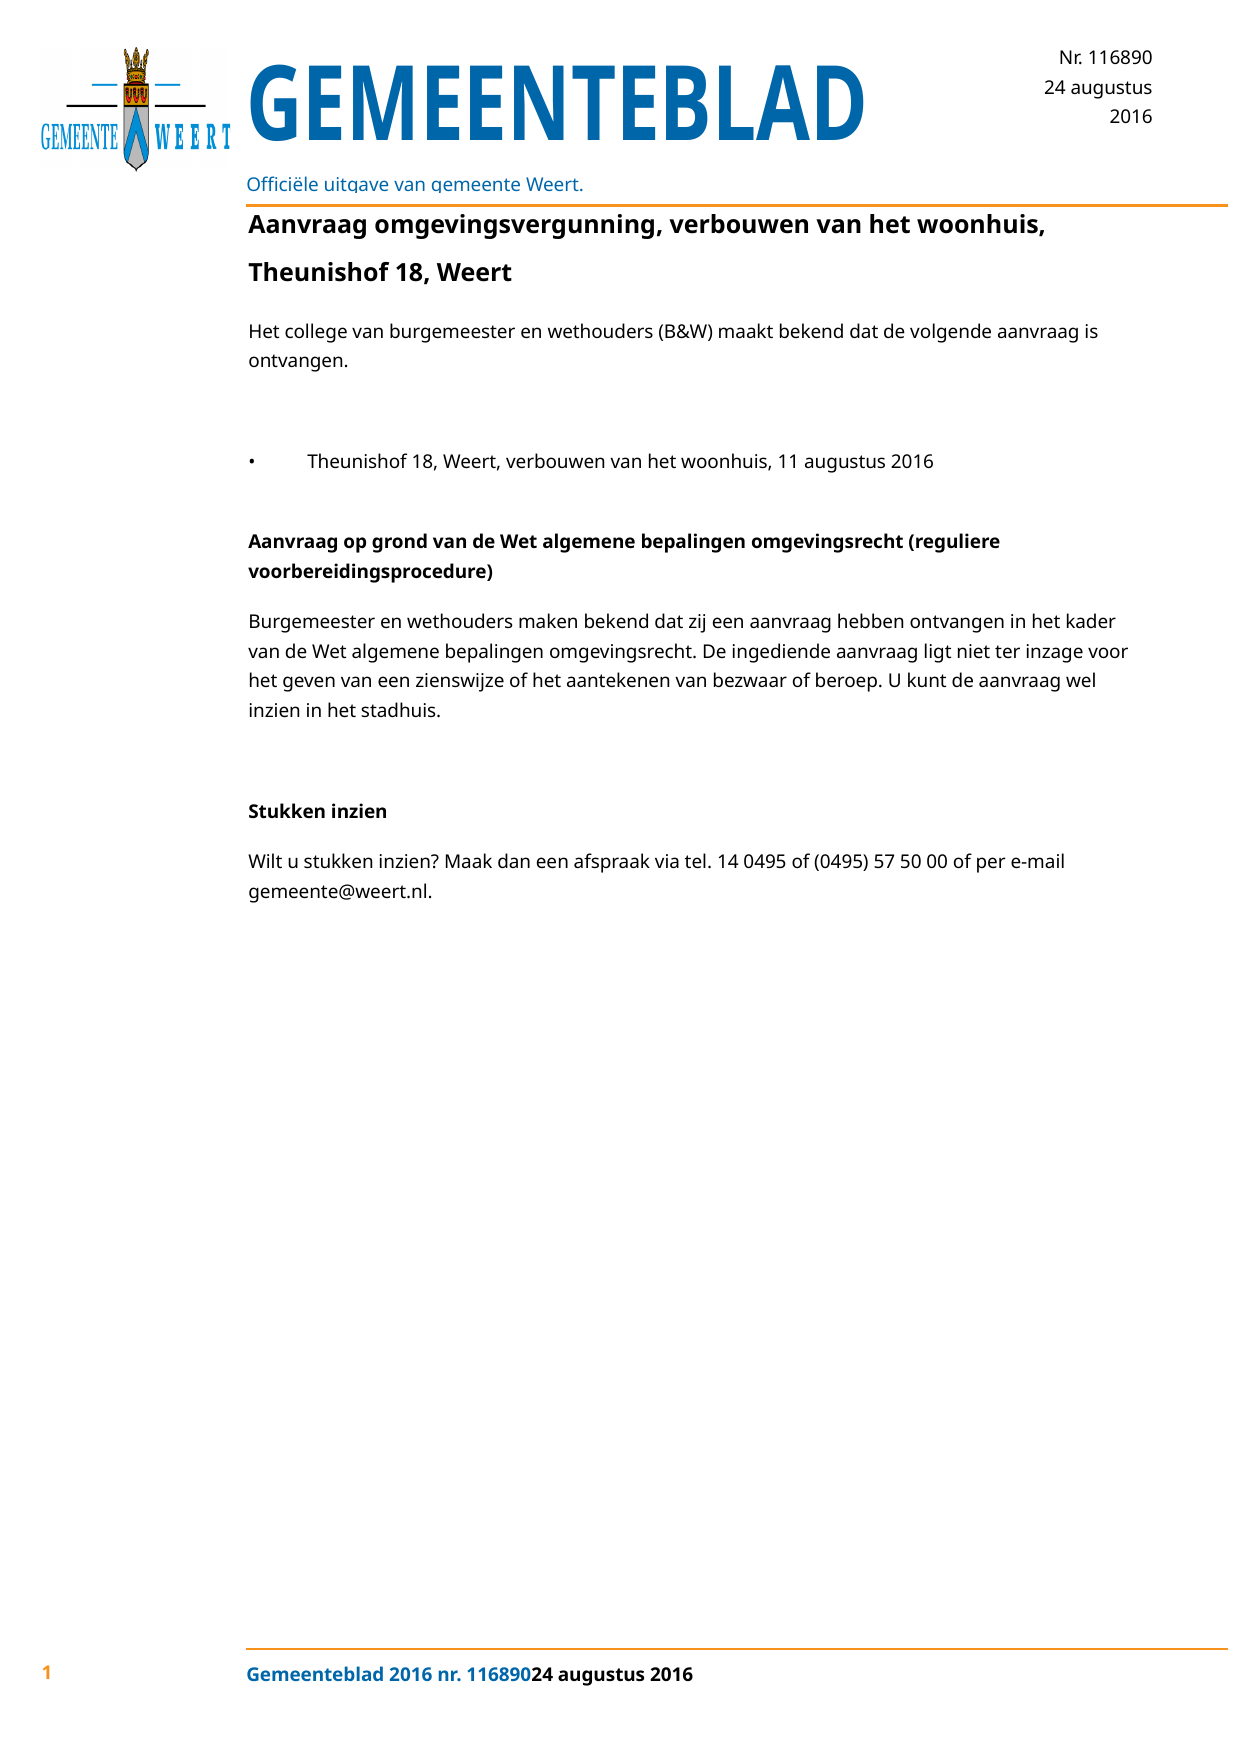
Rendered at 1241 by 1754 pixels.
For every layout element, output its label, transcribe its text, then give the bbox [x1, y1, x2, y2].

text Stukken inzien [248, 798, 1152, 824]
text Aanvraag omgevingsvergunning, verbouwen van het woonhuis, Theunishof 18, Weert [248, 207, 1152, 288]
list Theunishof 18, Weert, verbouwen van het woonhuis, 11 augustus 2016 [248, 448, 1152, 474]
text Aanvraag op grond van de Wet algemene bepalingen omgevingsrecht (reguliere voorbereidingsprocedure) [248, 528, 1152, 584]
text Burgemeester en wethouders maken bekend dat zij een aanvraag hebben ontvangen in het kader van de Wet algemene bepalingen omgevingsrecht. De ingediende aanvraag ligt niet ter inzage voor het geven van een zienswijze of het aantekenen van bezwaar of beroep. U kunt de aanvraag wel inzien in het stadhuis. [248, 608, 1152, 723]
picture [41, 47, 231, 172]
text Het college van burgemeester en wethouders (B&W) maakt bekend dat de volgende aanvraag is ontvangen. [248, 318, 1152, 373]
text Wilt u stukken inzien? Maak dan een afspraak via tel. 14 0495 of (0495) 57 50 00 of per e-mail gemeente@weert.nl. [248, 848, 1152, 904]
